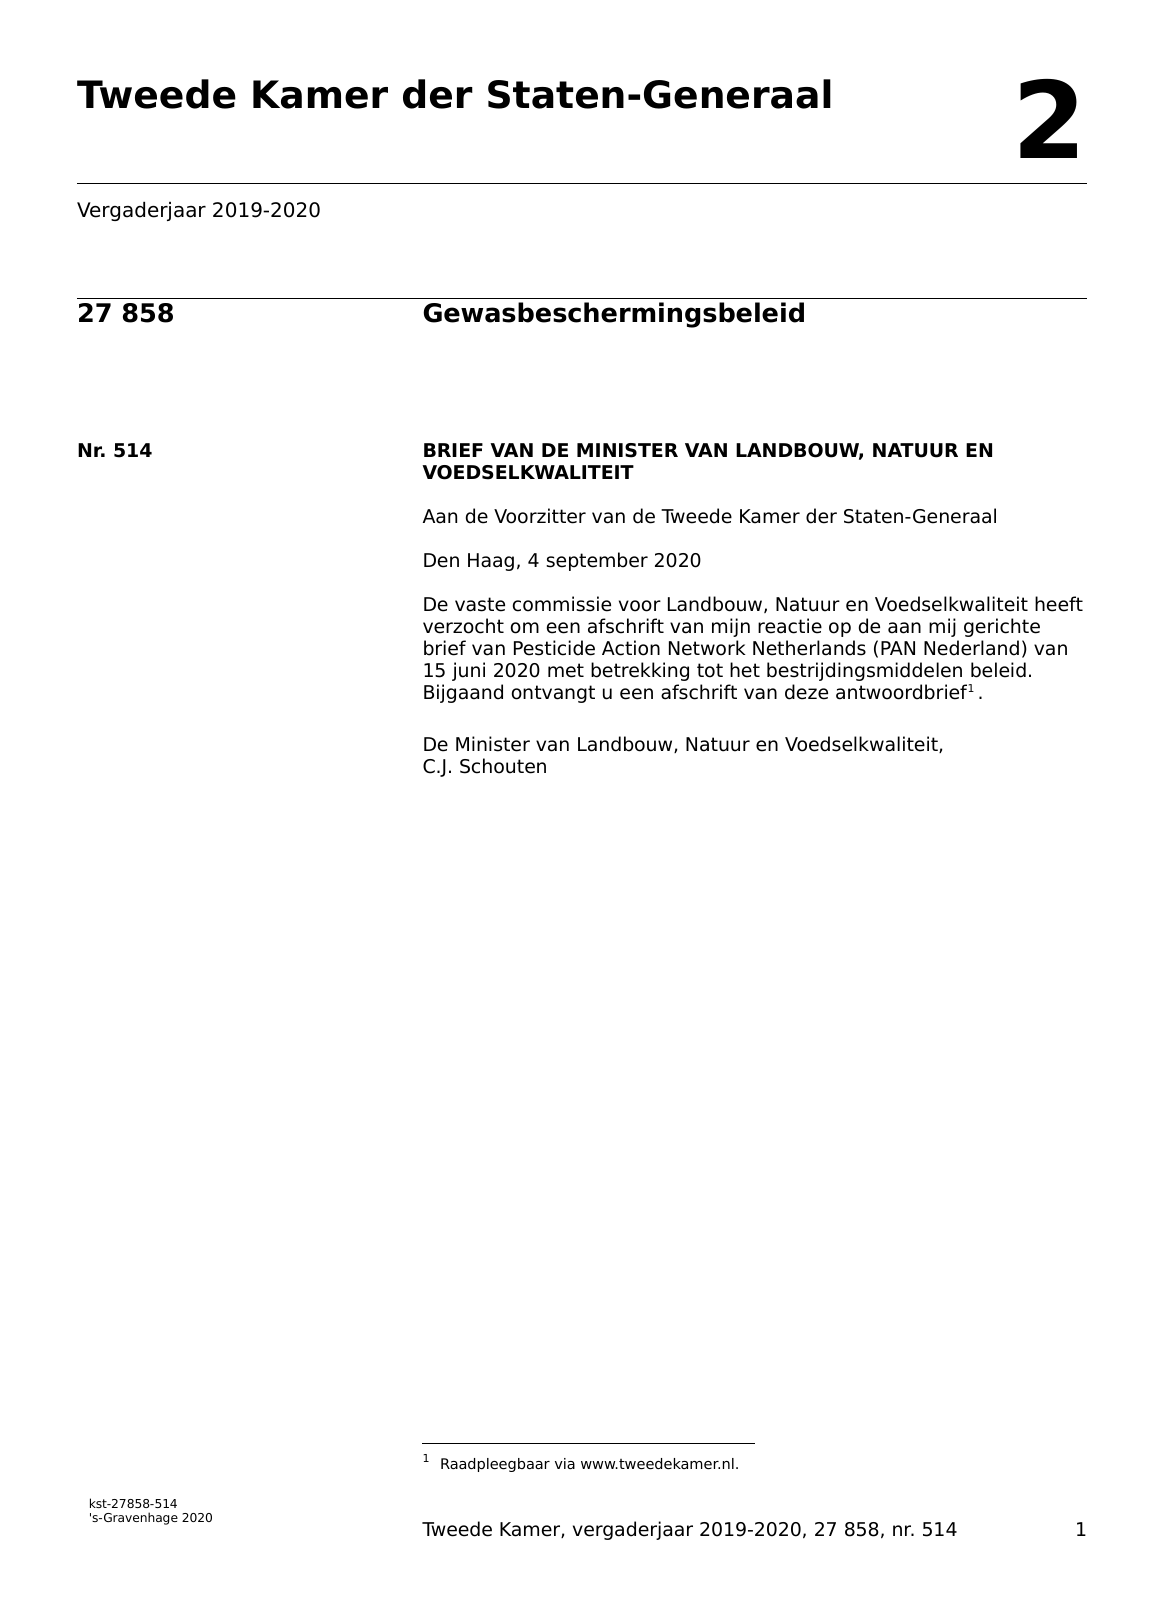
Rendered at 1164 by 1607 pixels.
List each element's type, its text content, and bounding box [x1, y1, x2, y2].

subtitle 27 858 Gewasbeschermingsbeleid [77, 299, 1087, 329]
text De Minister van Landbouw, Natuur en Voedselkwaliteit, C.J. Schouten [422, 734, 1087, 778]
text Den Haag, 4 september 2020 [422, 550, 1087, 572]
text Aan de Voorzitter van de Tweede Kamer der Staten-Generaal [422, 506, 1087, 528]
table_cell Vergaderjaar 2019-2020 [77, 184, 1087, 298]
text 's-Gravenhage 2020 [88, 1511, 323, 1525]
text Raadpleegbaar via www.tweedekamer.nl. [422, 1452, 1087, 1474]
table_header Tweede Kamer der Staten-Generaal [77, 59, 886, 183]
text kst-27858-514 [88, 1497, 323, 1511]
subtitle Nr. 514 BRIEF VAN DE MINISTER VAN LANDBOUW, NATUUR EN VOEDSELKWALITEIT [77, 440, 1087, 484]
text De vaste commissie voor Landbouw, Natuur en Voedselkwaliteit heeft verzocht om een afschrift van mijn reactie op de aan mij gerichte brief van Pesticide Action Network Netherlands (PAN Nederland) van 15 juni 2020 met betrekking tot het bestrijdingsmiddelen beleid. Bijgaand ontvangt u een afschrift van deze antwoordbrief. [422, 594, 1087, 704]
table_header 2 [886, 59, 1087, 183]
